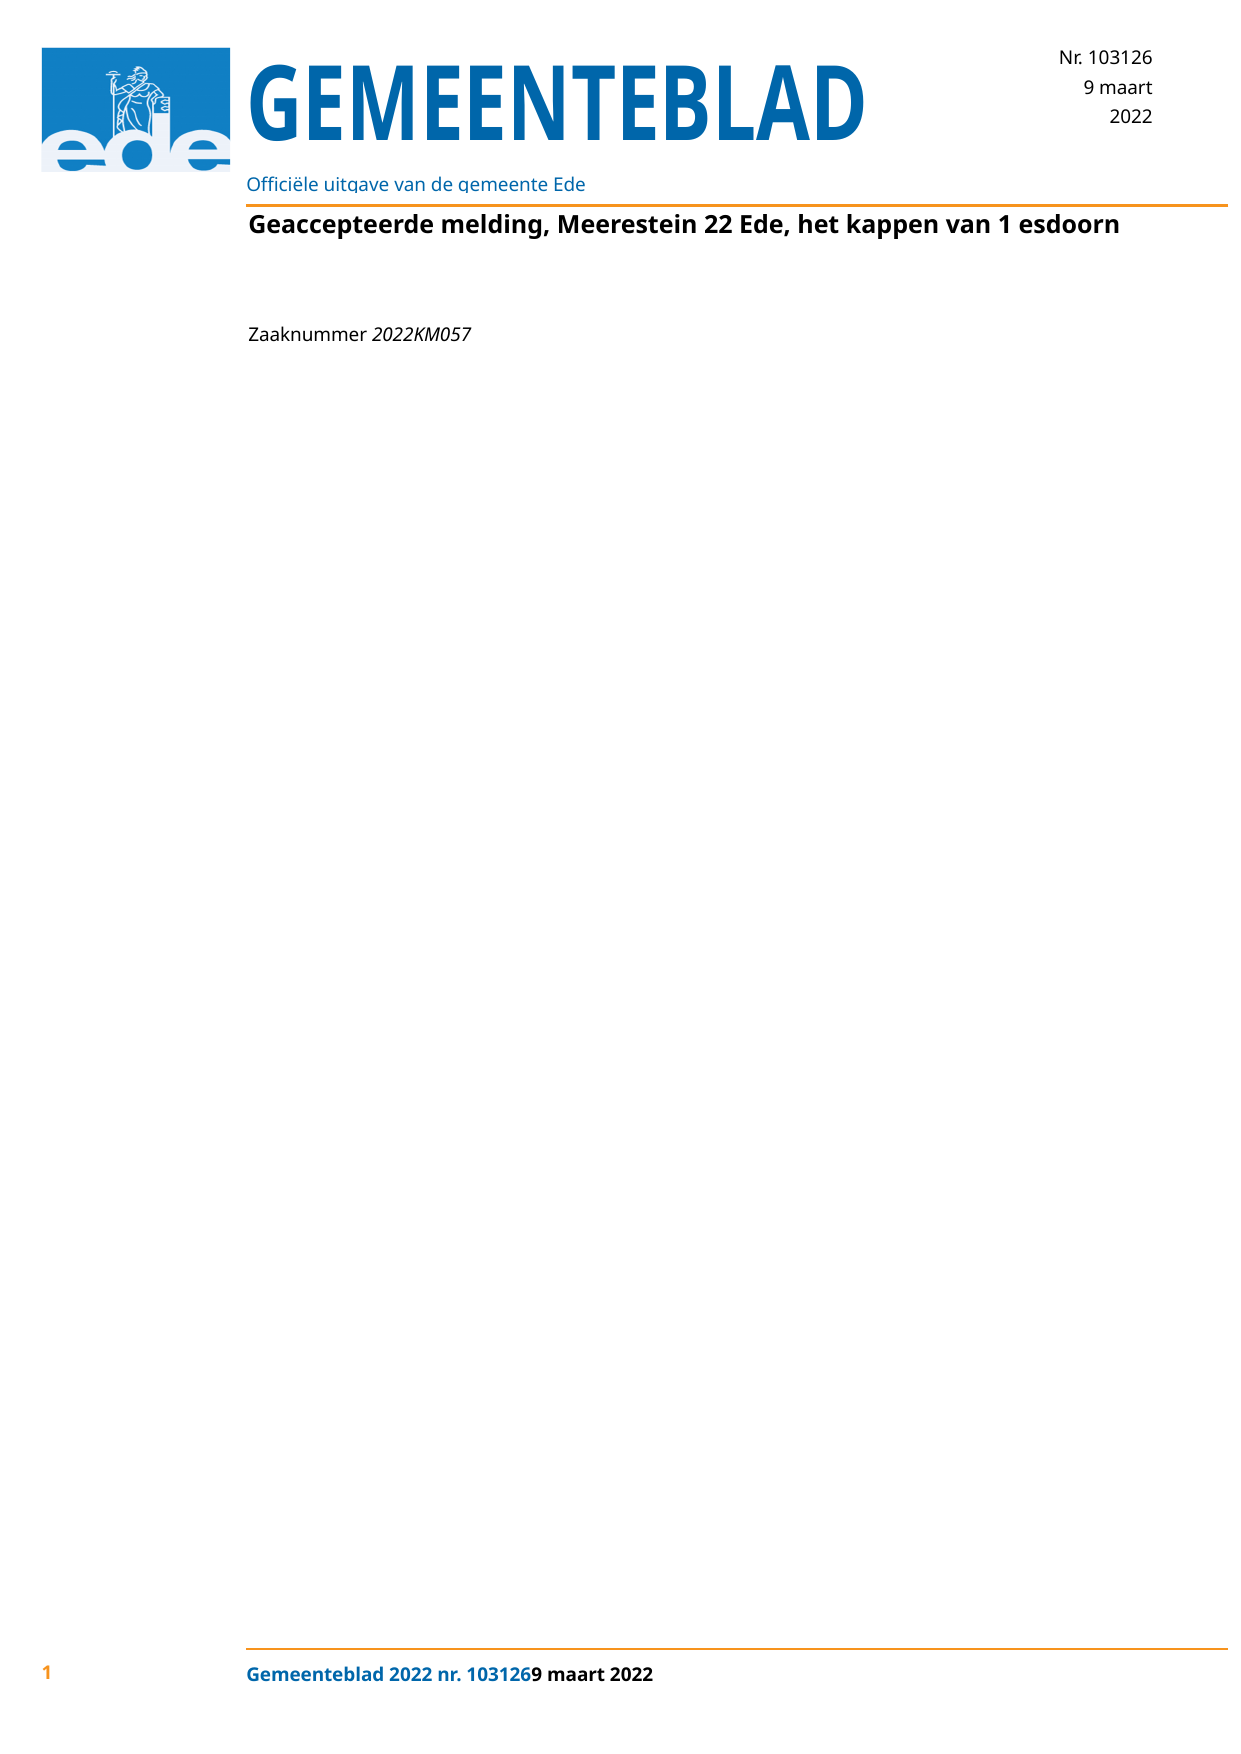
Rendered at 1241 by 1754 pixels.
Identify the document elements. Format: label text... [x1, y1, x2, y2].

text Geaccepteerde melding, Meerestein 22 Ede, het kappen van 1 esdoorn [248, 207, 1152, 241]
text Zaaknummer 2022KM057 [248, 321, 1152, 346]
picture [41, 47, 231, 172]
